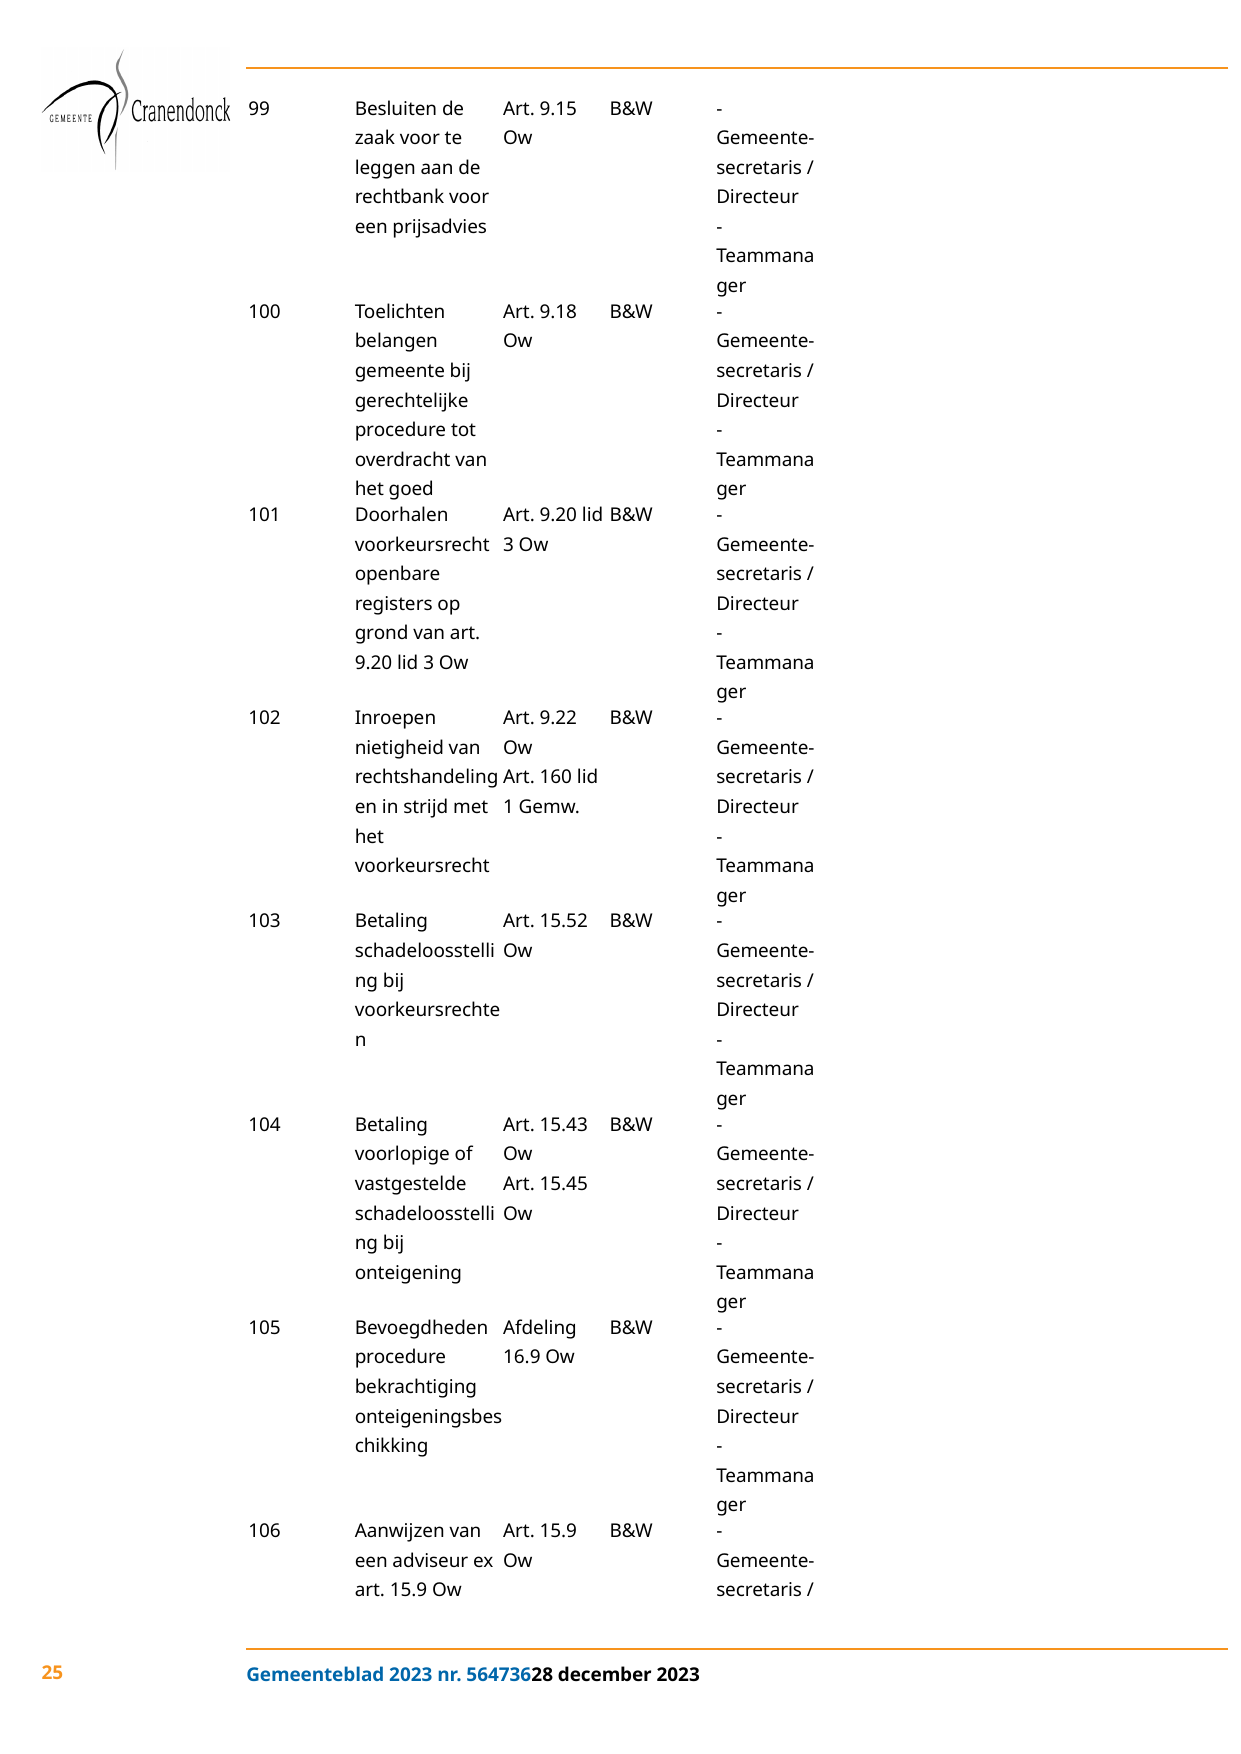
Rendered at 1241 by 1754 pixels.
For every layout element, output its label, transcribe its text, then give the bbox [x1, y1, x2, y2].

table_cell [1036, 298, 1152, 501]
table_cell B&W [609, 95, 716, 298]
table_cell - Gemeente-secretaris / [716, 1518, 822, 1602]
table_cell [929, 501, 1036, 704]
table_cell [1036, 501, 1152, 704]
table_cell - Gemeente-secretaris / Directeur - Teammanager [716, 1111, 822, 1314]
table_cell 99 [248, 95, 354, 298]
table_cell Art. 15.52 Ow [503, 908, 609, 1111]
table_cell [929, 1111, 1036, 1314]
table_cell B&W [609, 1518, 716, 1602]
table_cell Art. 15.43 Ow Art. 15.45 Ow [503, 1111, 609, 1314]
table_cell - Gemeente-secretaris / Directeur - Teammanager [716, 705, 822, 908]
table_cell B&W [609, 298, 716, 501]
table_cell [823, 1314, 929, 1517]
table_cell Art. 9.22 Ow Art. 160 lid 1 Gemw. [503, 705, 609, 908]
table_cell Betaling schadeloosstelling bij voorkeursrechten [355, 908, 503, 1111]
table_cell [929, 1314, 1036, 1517]
table_cell - Gemeente-secretaris / Directeur - Teammanager [716, 1314, 822, 1517]
table_cell [929, 95, 1036, 298]
table_cell 104 [248, 1111, 354, 1314]
table_cell Aanwijzen van een adviseur ex art. 15.9 Ow [355, 1518, 503, 1602]
table_cell [1036, 908, 1152, 1111]
table_cell [929, 908, 1036, 1111]
table_cell Afdeling 16.9 Ow [503, 1314, 609, 1517]
table_cell [929, 298, 1036, 501]
table_cell 103 [248, 908, 354, 1111]
table_cell Art. 9.20 lid 3 Ow [503, 501, 609, 704]
table_cell [823, 298, 929, 501]
table_cell Bevoegdheden procedure bekrachtiging onteigeningsbeschikking [355, 1314, 503, 1517]
table_cell Toelichten belangen gemeente bij gerechtelijke procedure tot overdracht van het goed [355, 298, 503, 501]
table_cell Doorhalen voorkeursrecht openbare registers op grond van art. 9.20 lid 3 Ow [355, 501, 503, 704]
table_cell [1036, 95, 1152, 298]
table_cell [823, 1111, 929, 1314]
table_cell Besluiten de zaak voor te leggen aan de rechtbank voor een prijsadvies [355, 95, 503, 298]
table_cell Inroepen nietigheid van rechtshandelingen in strijd met het voorkeursrecht [355, 705, 503, 908]
table_cell - Gemeente-secretaris / Directeur - Teammanager [716, 501, 822, 704]
table_cell [823, 908, 929, 1111]
table_cell B&W [609, 501, 716, 704]
table_cell 101 [248, 501, 354, 704]
table_cell 105 [248, 1314, 354, 1517]
table_cell [823, 705, 929, 908]
table_cell [1036, 705, 1152, 908]
table_cell Art. 15.9 Ow [503, 1518, 609, 1602]
table_cell [1036, 1518, 1152, 1602]
table_cell 106 [248, 1518, 354, 1602]
table_cell 100 [248, 298, 354, 501]
table_cell [823, 95, 929, 298]
table_cell - Gemeente-secretaris / Directeur - Teammanager [716, 95, 822, 298]
table_cell 102 [248, 705, 354, 908]
table_cell [929, 1518, 1036, 1602]
table_cell B&W [609, 705, 716, 908]
table_cell [929, 705, 1036, 908]
table_cell - Gemeente-secretaris / Directeur - Teammanager [716, 908, 822, 1111]
table_cell B&W [609, 908, 716, 1111]
picture [41, 47, 231, 172]
table_cell [823, 1518, 929, 1602]
table_cell Art. 9.15 Ow [503, 95, 609, 298]
table_cell - Gemeente-secretaris / Directeur - Teammanager [716, 298, 822, 501]
table_cell Art. 9.18 Ow [503, 298, 609, 501]
table_cell [1036, 1111, 1152, 1314]
table_cell B&W [609, 1314, 716, 1517]
table_cell [1036, 1314, 1152, 1517]
table_cell B&W [609, 1111, 716, 1314]
table_cell Betaling voorlopige of vastgestelde schadeloosstelling bij onteigening [355, 1111, 503, 1314]
table_cell [823, 501, 929, 704]
